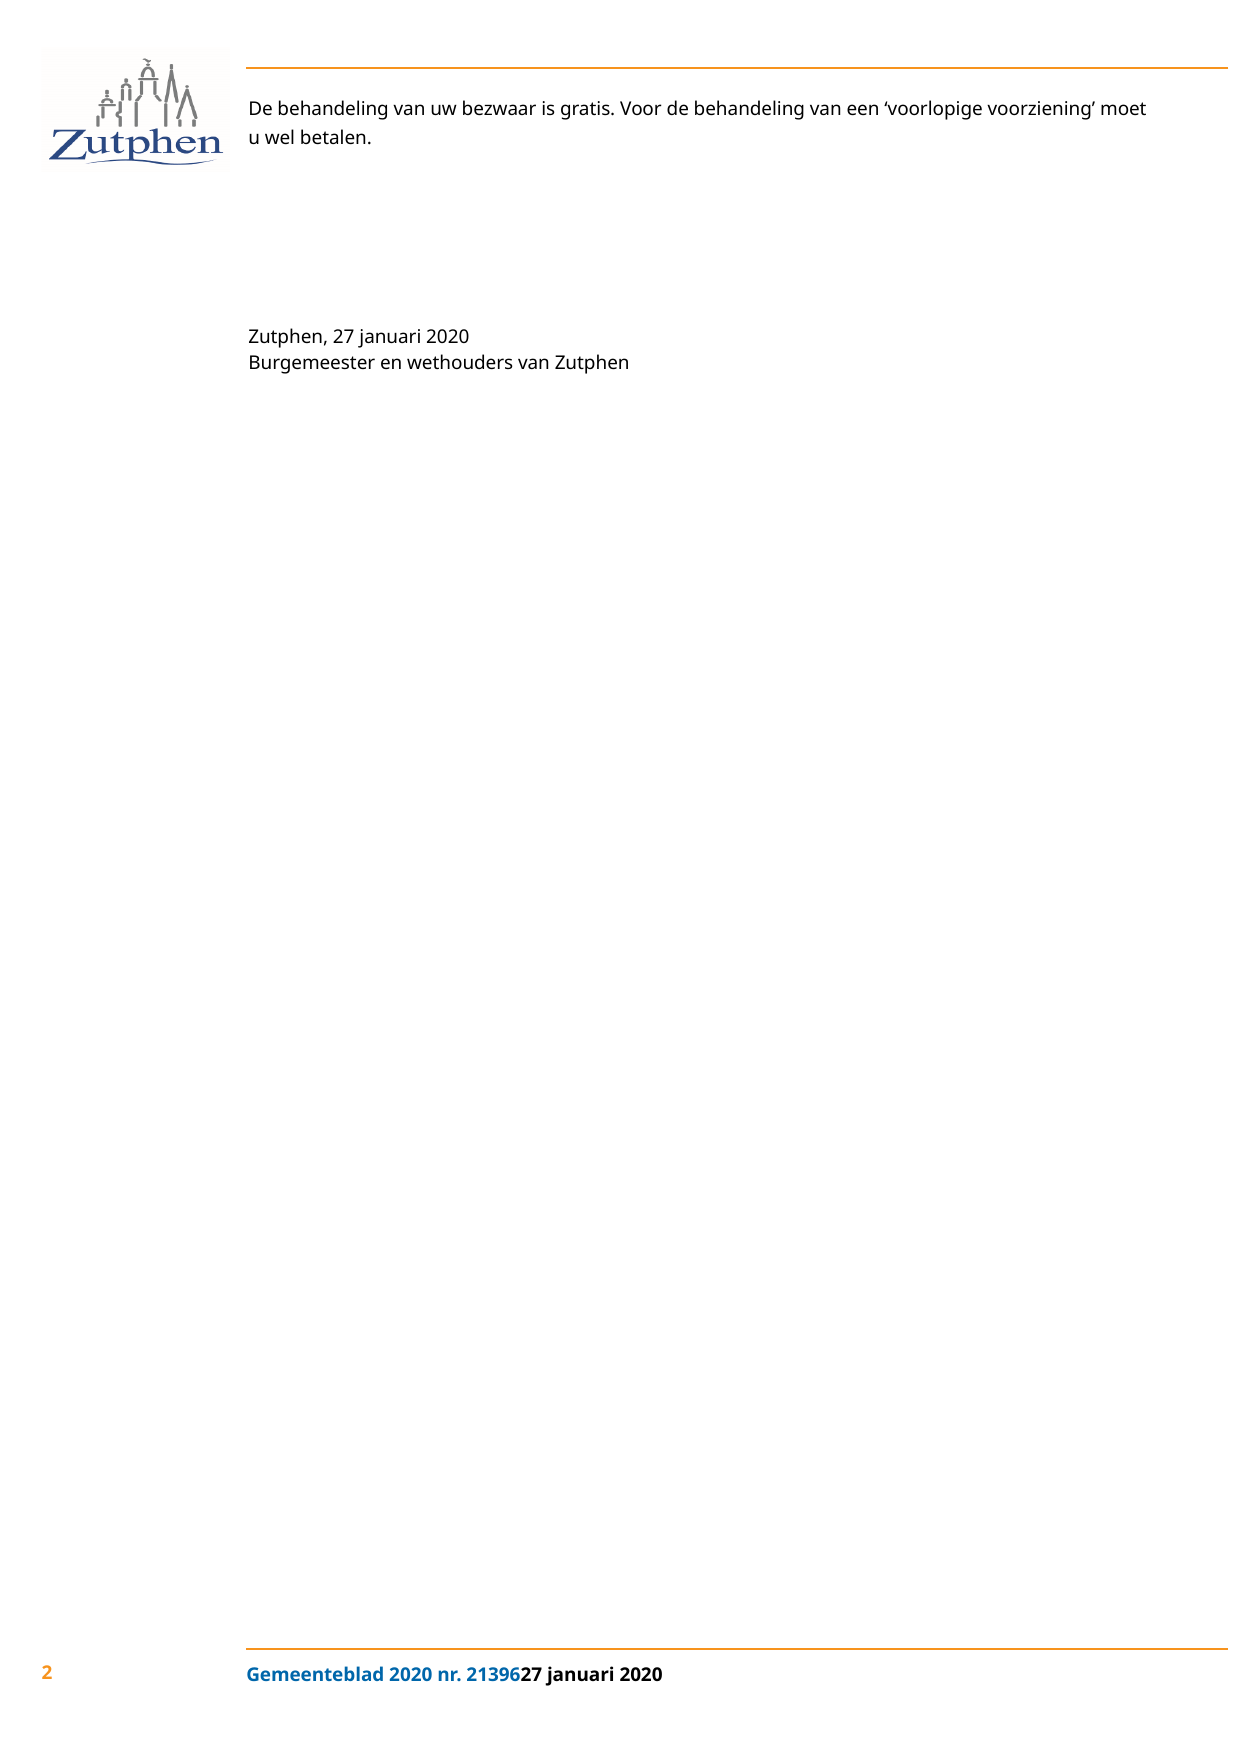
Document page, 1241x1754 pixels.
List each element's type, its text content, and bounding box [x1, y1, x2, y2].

picture [41, 47, 231, 172]
text Burgemeester en wethouders van Zutphen [248, 349, 1152, 375]
text De behandeling van uw bezwaar is gratis. Voor de behandeling van een ‘voorlopige voorziening’ moet u wel betalen. [248, 95, 1152, 150]
text Zutphen, 27 januari 2020 [248, 323, 1152, 349]
